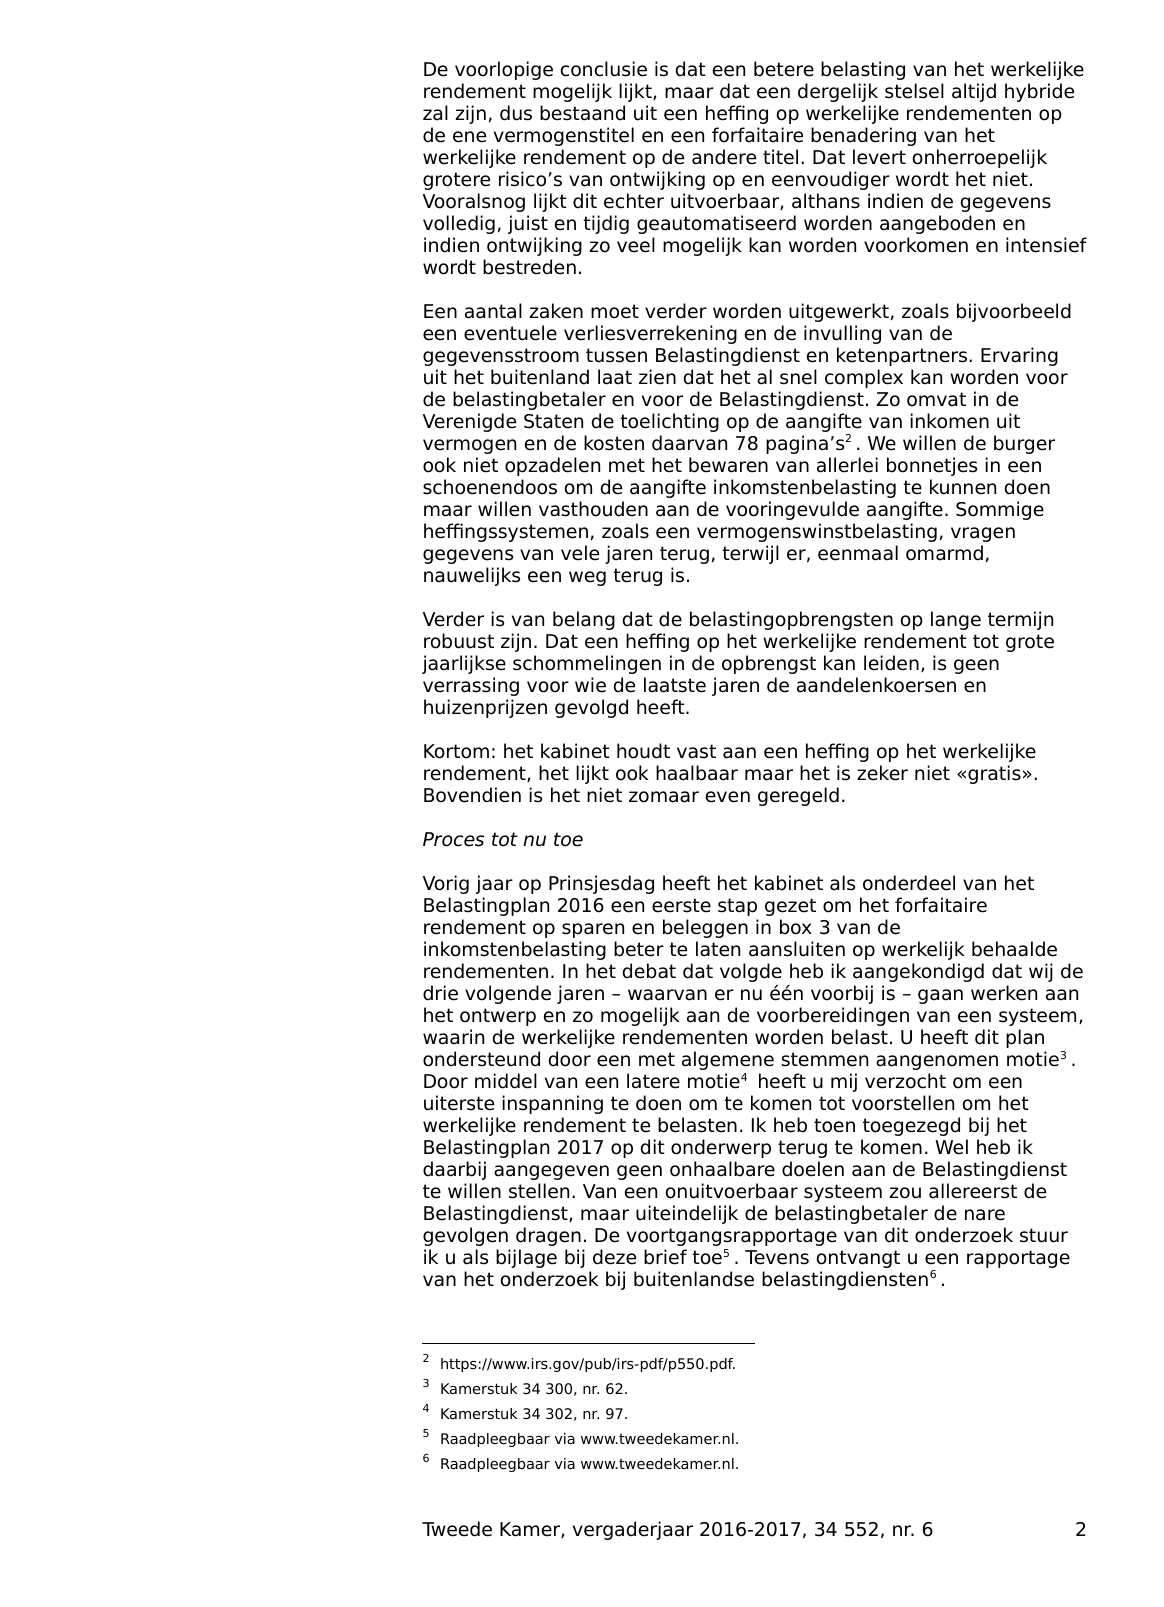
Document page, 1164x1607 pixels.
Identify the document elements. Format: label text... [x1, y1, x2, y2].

text Verder is van belang dat de belastingopbrengsten op lange termijn robuust zijn. Dat een heffing op het werkelijke rendement tot grote jaarlijkse schommelingen in de opbrengst kan leiden, is geen verrassing voor wie de laatste jaren de aandelenkoersen en huizenprijzen gevolgd heeft. [422, 609, 1087, 719]
text Vorig jaar op Prinsjesdag heeft het kabinet als onderdeel van het Belastingplan 2016 een eerste stap gezet om het forfaitaire rendement op sparen en beleggen in box 3 van de inkomstenbelasting beter te laten aansluiten op werkelijk behaalde rendementen. In het debat dat volgde heb ik aangekondigd dat wij de drie volgende jaren – waarvan er nu één voorbij is – gaan werken aan het ontwerp en zo mogelijk aan de voorbereidingen van een systeem, waarin de werkelijke rendementen worden belast. U heeft dit plan ondersteund door een met algemene stemmen aangenomen motie. Door middel van een latere motie heeft u mij verzocht om een uiterste inspanning te doen om te komen tot voorstellen om het werkelijke rendement te belasten. Ik heb toen toegezegd bij het Belastingplan 2017 op dit onderwerp terug te komen. Wel heb ik daarbij aangegeven geen onhaalbare doelen aan de Belastingdienst te willen stellen. Van een onuitvoerbaar systeem zou allereerst de Belastingdienst, maar uiteindelijk de belastingbetaler de nare gevolgen dragen. De voortgangsrapportage van dit onderzoek stuur ik u als bijlage bij deze brief toe. Tevens ontvangt u een rapportage van het onderzoek bij buitenlandse belastingdiensten. [422, 873, 1087, 1291]
subtitle Proces tot nu toe [422, 829, 1087, 851]
text Een aantal zaken moet verder worden uitgewerkt, zoals bijvoorbeeld een eventuele verliesverrekening en de invulling van de gegevensstroom tussen Belastingdienst en ketenpartners. Ervaring uit het buitenland laat zien dat het al snel complex kan worden voor de belastingbetaler en voor de Belastingdienst. Zo omvat in de Verenigde Staten de toelichting op de aangifte van inkomen uit vermogen en de kosten daarvan 78 pagina’s. We willen de burger ook niet opzadelen met het bewaren van allerlei bonnetjes in een schoenendoos om de aangifte inkomstenbelasting te kunnen doen maar willen vasthouden aan de vooringevulde aangifte. Sommige heffingssystemen, zoals een vermogenswinstbelasting, vragen gegevens van vele jaren terug, terwijl er, eenmaal omarmd, nauwelijks een weg terug is. [422, 301, 1087, 587]
text Kamerstuk 34 300, nr. 62. [422, 1377, 1087, 1399]
text Kortom: het kabinet houdt vast aan een heffing op het werkelijke rendement, het lijkt ook haalbaar maar het is zeker niet «gratis». Bovendien is het niet zomaar even geregeld. [422, 741, 1087, 807]
text Raadpleegbaar via www.tweedekamer.nl. [422, 1452, 1087, 1474]
text Kamerstuk 34 302, nr. 97. [422, 1402, 1087, 1424]
text De voorlopige conclusie is dat een betere belasting van het werkelijke rendement mogelijk lijkt, maar dat een dergelijk stelsel altijd hybride zal zijn, dus bestaand uit een heffing op werkelijke rendementen op de ene vermogenstitel en een forfaitaire benadering van het werkelijke rendement op de andere titel. Dat levert onherroepelijk grotere risico’s van ontwijking op en eenvoudiger wordt het niet. Vooralsnog lijkt dit echter uitvoerbaar, althans indien de gegevens volledig, juist en tijdig geautomatiseerd worden aangeboden en indien ontwijking zo veel mogelijk kan worden voorkomen en intensief wordt bestreden. [422, 59, 1087, 279]
text Raadpleegbaar via www.tweedekamer.nl. [422, 1427, 1087, 1449]
text https://www.irs.gov/pub/irs-pdf/p550.pdf. [422, 1352, 1087, 1374]
